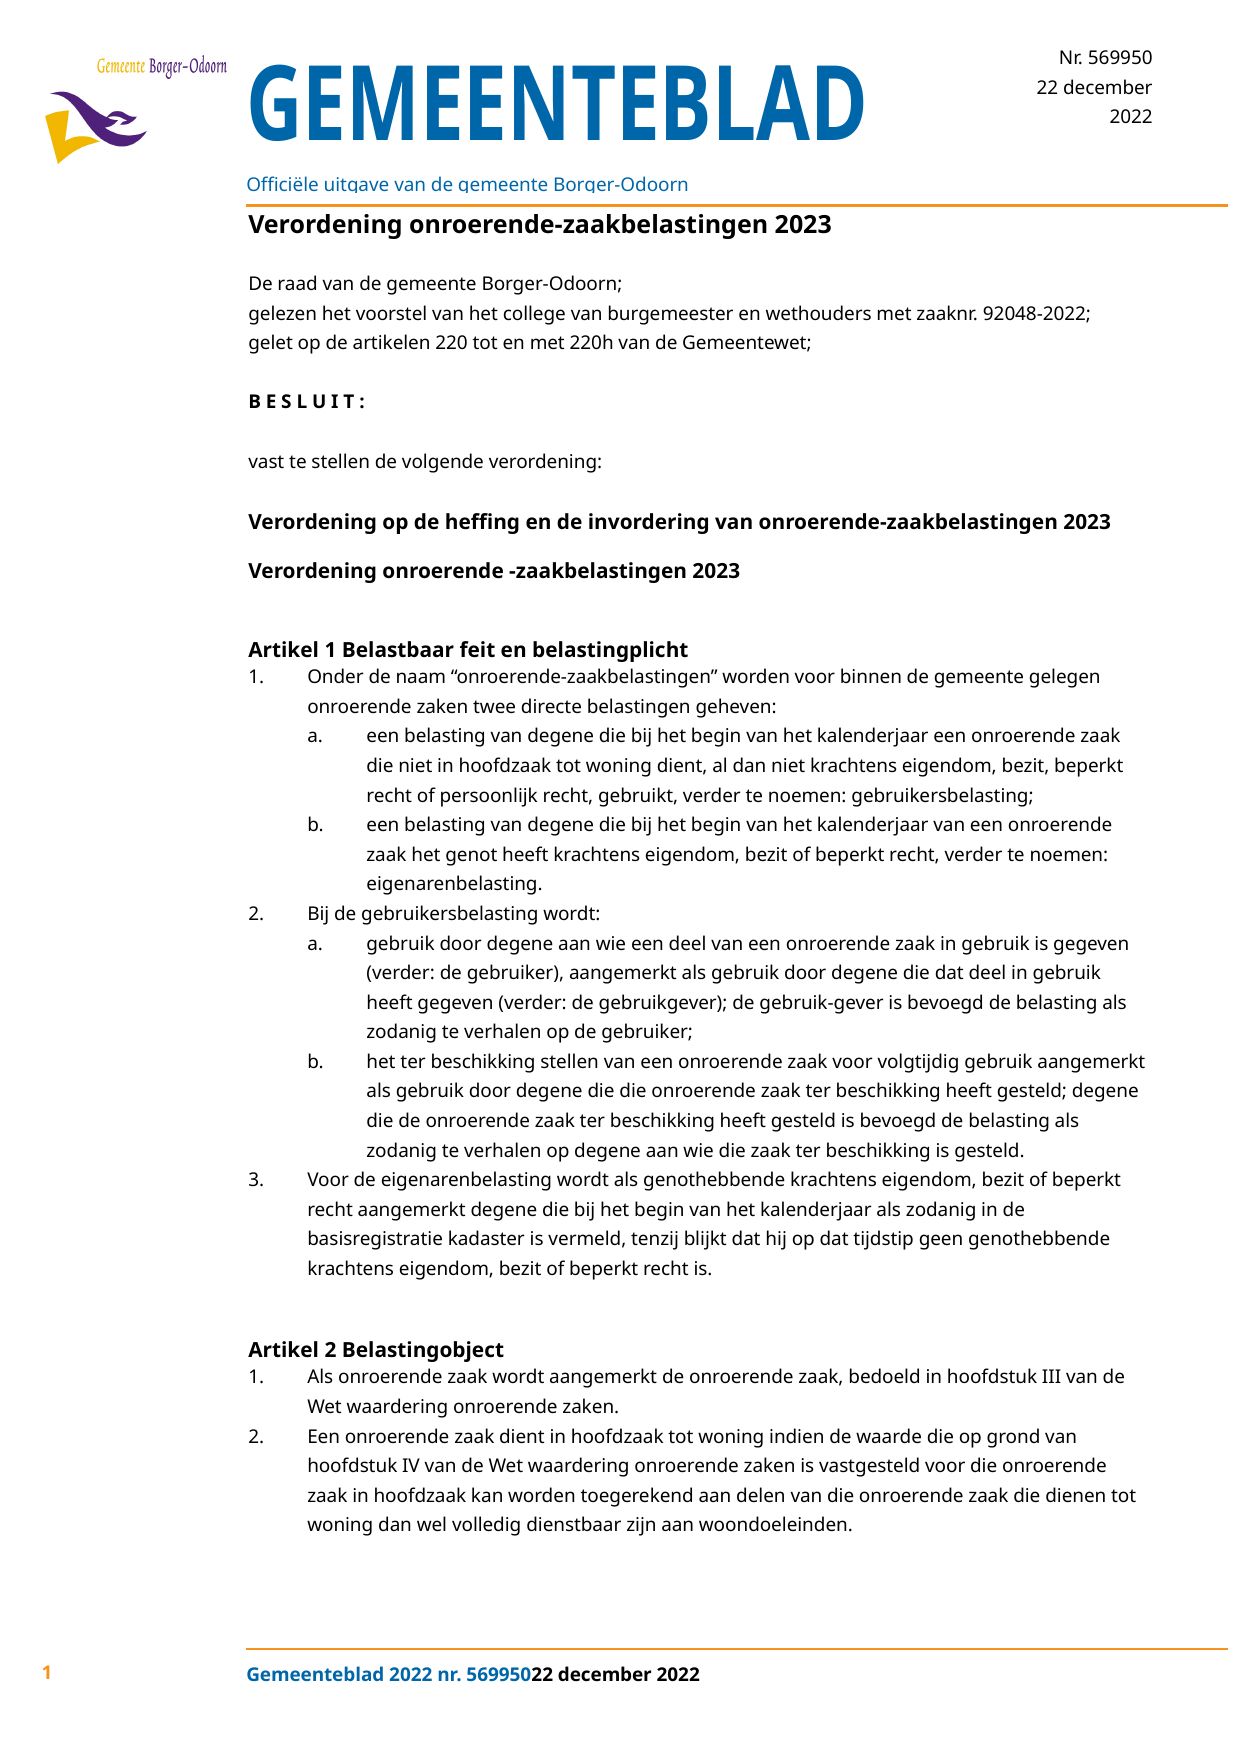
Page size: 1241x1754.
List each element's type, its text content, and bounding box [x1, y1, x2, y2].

picture [41, 47, 231, 172]
list een belasting van degene die bij het begin van het kalenderjaar van een onroerende zaak het genot heeft krachtens eigendom, bezit of beperkt recht, verder te noemen: eigenarenbelasting. [307, 811, 1152, 896]
list een belasting van degene die bij het begin van het kalenderjaar een onroerende zaak die niet in hoofdzaak tot woning dient, al dan niet krachtens eigendom, bezit, beperkt recht of persoonlijk recht, gebruikt, verder te noemen: gebruikersbelasting; [307, 723, 1152, 808]
text Artikel 2 Belastingobject [248, 1335, 1152, 1364]
text Verordening op de heffing en de invordering van onroerende-zaakbelastingen 2023 [248, 507, 1152, 535]
list Onder de naam “onroerende-zaakbelastingen” worden voor binnen de gemeente gelegen onroerende zaken twee directe belastingen geheven: [248, 663, 1152, 719]
text De raad van de gemeente Borger-Odoorn; [248, 270, 1152, 296]
list Bij de gebruikersbelasting wordt: [248, 900, 1152, 926]
text B E S L U I T : [248, 389, 1152, 414]
text Verordening onroerende-zaakbelastingen 2023 [248, 207, 1152, 241]
list gebruik door degene aan wie een deel van een onroerende zaak in gebruik is gegeven (verder: de gebruiker), aangemerkt als gebruik door degene die dat deel in gebruik heeft gegeven (verder: de gebruikgever); de gebruik-gever is bevoegd de belasting als zodanig te verhalen op de gebruiker; [307, 930, 1152, 1044]
list Een onroerende zaak dient in hoofdzaak tot woning indien de waarde die op grond van hoofdstuk IV van de Wet waardering onroerende zaken is vastgesteld voor die onroerende zaak in hoofdzaak kan worden toegerekend aan delen van die onroerende zaak die dienen tot woning dan wel volledig dienstbaar zijn aan woondoeleinden. [248, 1423, 1152, 1537]
list Voor de eigenarenbelasting wordt als genothebbende krachtens eigendom, bezit of beperkt recht aangemerkt degene die bij het begin van het kalenderjaar als zodanig in de basisregistratie kadaster is vermeld, tenzij blijkt dat hij op dat tijdstip geen genothebbende krachtens eigendom, bezit of beperkt recht is. [248, 1166, 1152, 1281]
list Als onroerende zaak wordt aangemerkt de onroerende zaak, bedoeld in hoofdstuk III van de Wet waardering onroerende zaken. [248, 1364, 1152, 1419]
text Verordening onroerende -zaakbelastingen 2023 [248, 556, 1152, 585]
text vast te stellen de volgende verordening: [248, 448, 1152, 473]
text gelezen het voorstel van het college van burgemeester en wethouders met zaaknr. 92048-2022; [248, 300, 1152, 326]
text Artikel 1 Belastbaar feit en belastingplicht [248, 635, 1152, 663]
text gelet op de artikelen 220 tot en met 220h van de Gemeentewet; [248, 329, 1152, 355]
list het ter beschikking stellen van een onroerende zaak voor volgtijdig gebruik aangemerkt als gebruik door degene die die onroerende zaak ter beschikking heeft gesteld; degene die de onroerende zaak ter beschikking heeft gesteld is bevoegd de belasting als zodanig te verhalen op degene aan wie die zaak ter beschikking is gesteld. [307, 1048, 1152, 1163]
